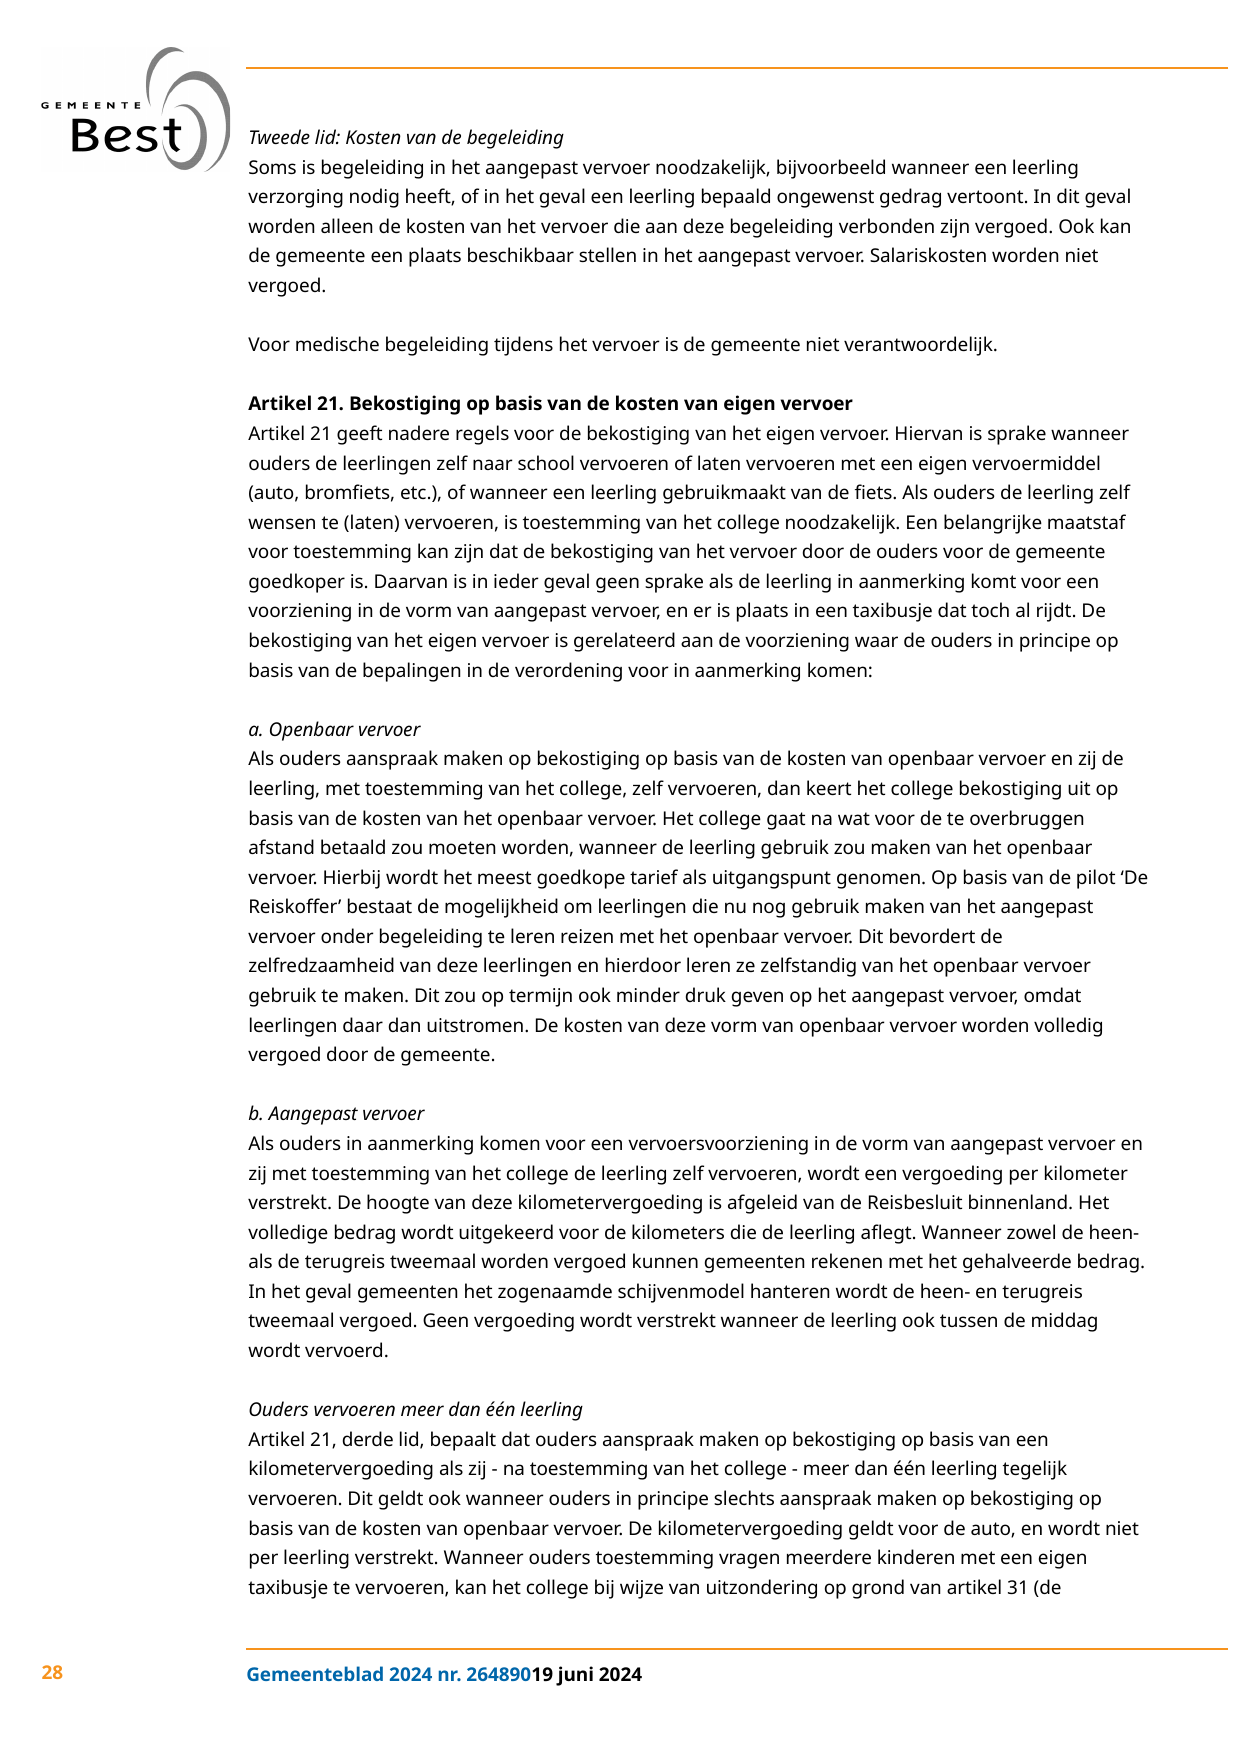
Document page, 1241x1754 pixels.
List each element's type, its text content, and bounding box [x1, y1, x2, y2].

picture [41, 47, 231, 172]
text Voor medische begeleiding tijdens het vervoer is de gemeente niet verantwoordelijk. [248, 331, 1152, 357]
text Als ouders in aanmerking komen voor een vervoersvoorziening in de vorm van aangepast vervoer en zij met toestemming van het college de leerling zelf vervoeren, wordt een vergoeding per kilometer verstrekt. De hoogte van deze kilometervergoeding is afgeleid van de Reisbesluit binnenland. Het volledige bedrag wordt uitgekeerd voor de kilometers die de leerling aflegt. Wanneer zowel de heen- als de terugreis tweemaal worden vergoed kunnen gemeenten rekenen met het gehalveerde bedrag. In het geval gemeenten het zogenaamde schijvenmodel hanteren wordt de heen- en terugreis tweemaal vergoed. Geen vergoeding wordt verstrekt wanneer de leerling ook tussen de middag wordt vervoerd. [248, 1130, 1152, 1363]
text Artikel 21, derde lid, bepaalt dat ouders aanspraak maken op bekostiging op basis van een kilometervergoeding als zij - na toestemming van het college - meer dan één leerling tegelijk vervoeren. Dit geldt ook wanneer ouders in principe slechts aanspraak maken op bekostiging op basis van de kosten van openbaar vervoer. De kilometervergoeding geldt voor de auto, en wordt niet per leerling verstrekt. Wanneer ouders toestemming vragen meerdere kinderen met een eigen taxibusje te vervoeren, kan het college bij wijze van uitzondering op grond van artikel 31 (de [248, 1426, 1152, 1600]
text Soms is begeleiding in het aangepast vervoer noodzakelijk, bijvoorbeeld wanneer een leerling verzorging nodig heeft, of in het geval een leerling bepaald ongewenst gedrag vertoont. In dit geval worden alleen de kosten van het vervoer die aan deze begeleiding verbonden zijn vergoed. Ook kan de gemeente een plaats beschikbaar stellen in het aangepast vervoer. Salariskosten worden niet vergoed. [248, 154, 1152, 298]
text a. Openbaar vervoer [248, 716, 1152, 742]
text Ouders vervoeren meer dan één leerling [248, 1396, 1152, 1422]
text Tweede lid: Kosten van de begeleiding [248, 124, 1152, 150]
text Artikel 21 geeft nadere regels voor de bekostiging van het eigen vervoer. Hiervan is sprake wanneer ouders de leerlingen zelf naar school vervoeren of laten vervoeren met een eigen vervoermiddel (auto, bromfiets, etc.), of wanneer een leerling gebruikmaakt van de fiets. Als ouders de leerling zelf wensen te (laten) vervoeren, is toestemming van het college noodzakelijk. Een belangrijke maatstaf voor toestemming kan zijn dat de bekostiging van het vervoer door de ouders voor de gemeente goedkoper is. Daarvan is in ieder geval geen sprake als de leerling in aanmerking komt voor een voorziening in de vorm van aangepast vervoer, en er is plaats in een taxibusje dat toch al rijdt. De bekostiging van het eigen vervoer is gerelateerd aan de voorziening waar de ouders in principe op basis van de bepalingen in de verordening voor in aanmerking komen: [248, 420, 1152, 683]
text b. Aangepast vervoer [248, 1101, 1152, 1126]
text Artikel 21. Bekostiging op basis van de kosten van eigen vervoer [248, 391, 1152, 416]
text Als ouders aanspraak maken op bekostiging op basis van de kosten van openbaar vervoer en zij de leerling, met toestemming van het college, zelf vervoeren, dan keert het college bekostiging uit op basis van de kosten van het openbaar vervoer. Het college gaat na wat voor de te overbruggen afstand betaald zou moeten worden, wanneer de leerling gebruik zou maken van het openbaar vervoer. Hierbij wordt het meest goedkope tarief als uitgangspunt genomen. Op basis van de pilot ‘De Reiskoffer’ bestaat de mogelijkheid om leerlingen die nu nog gebruik maken van het aangepast vervoer onder begeleiding te leren reizen met het openbaar vervoer. Dit bevordert de zelfredzaamheid van deze leerlingen en hierdoor leren ze zelfstandig van het openbaar vervoer gebruik te maken. Dit zou op termijn ook minder druk geven op het aangepast vervoer, omdat leerlingen daar dan uitstromen. De kosten van deze vorm van openbaar vervoer worden volledig vergoed door de gemeente. [248, 746, 1152, 1067]
